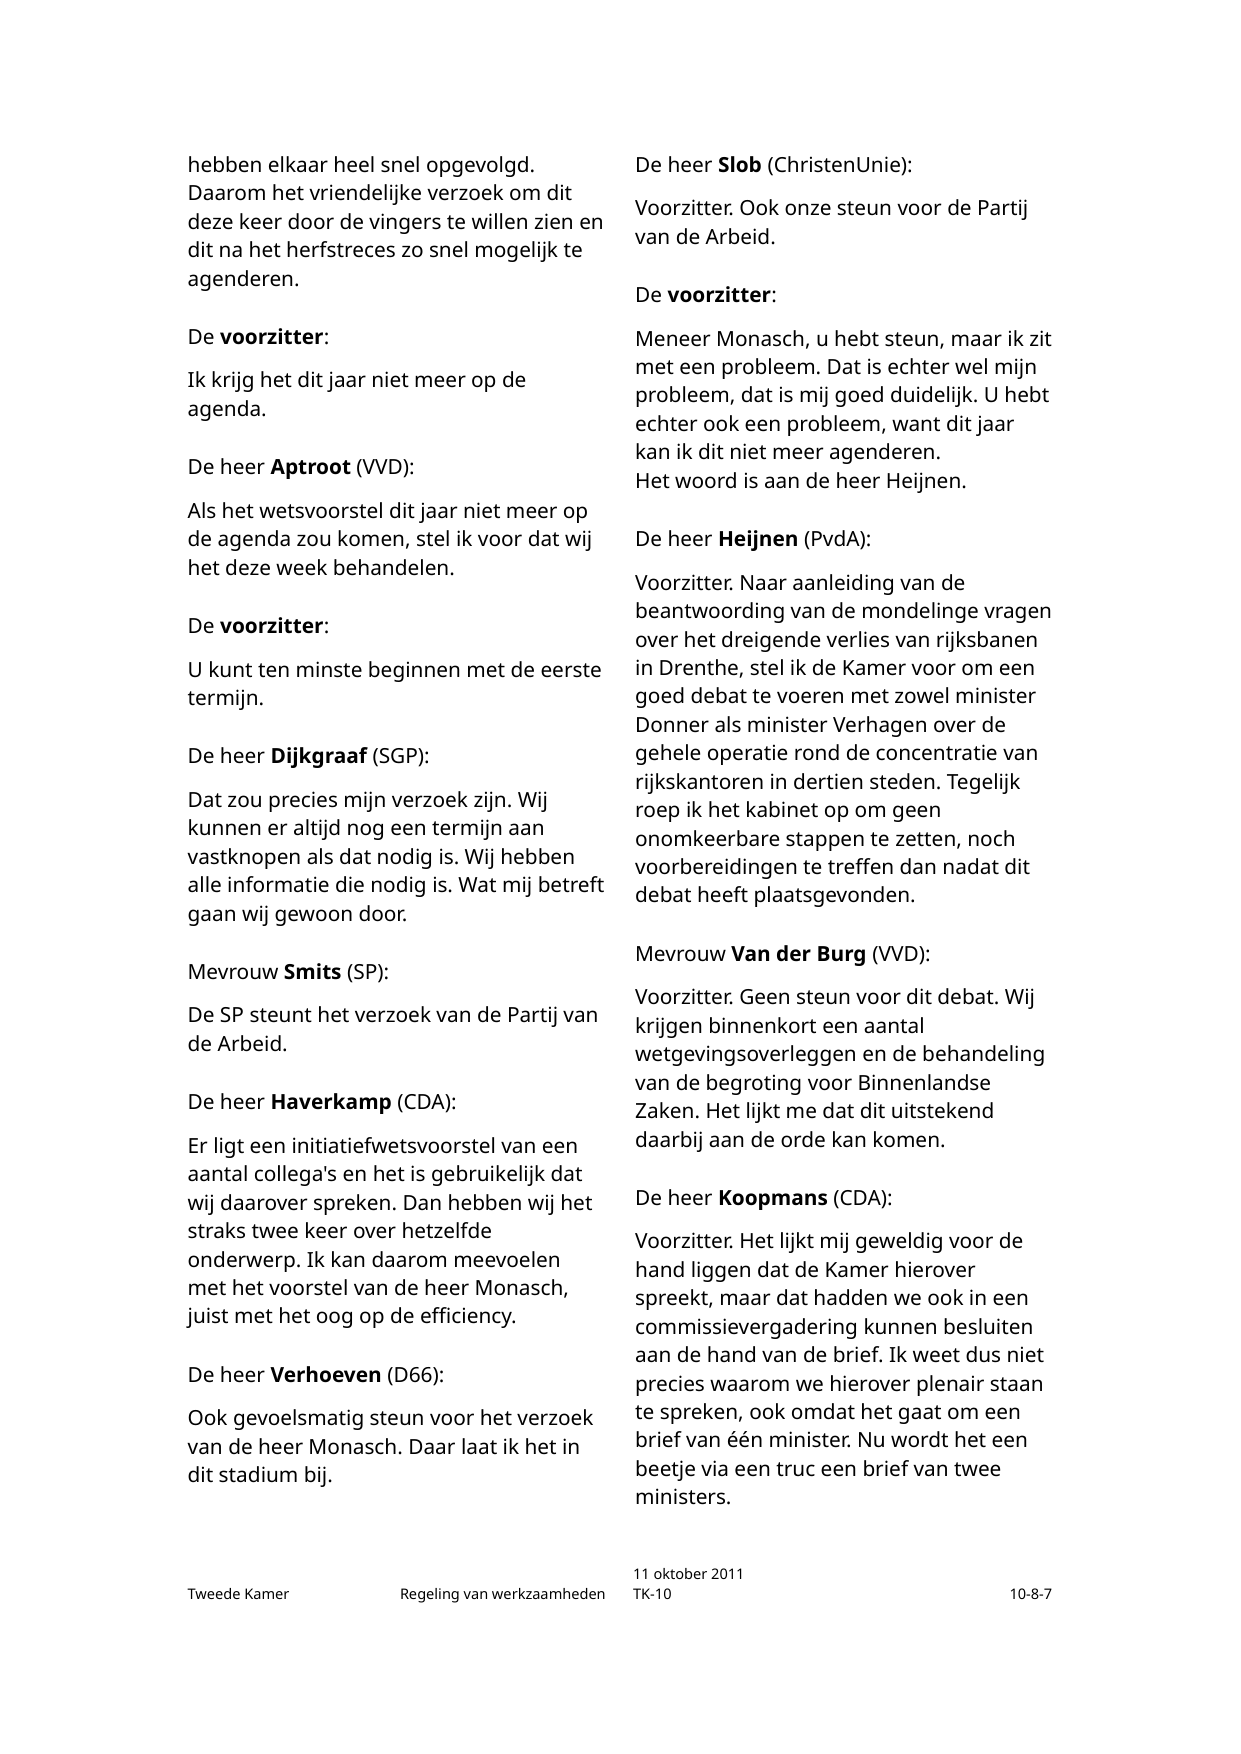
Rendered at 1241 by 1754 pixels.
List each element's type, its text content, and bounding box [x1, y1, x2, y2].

text Meneer Monasch, u hebt steun, maar ik zit met een probleem. Dat is echter wel mijn probleem, dat is mij goed duidelijk. U hebt echter ook een probleem, want dit jaar kan ik dit niet meer agenderen. [635, 324, 1053, 466]
text De voorzitter: [187, 611, 605, 640]
text hebben elkaar heel snel opgevolgd. Daarom het vriendelijke verzoek om dit deze keer door de vingers te willen zien en dit na het herfstreces zo snel mogelijk te agenderen. [187, 150, 605, 292]
text Voorzitter. Geen steun voor dit debat. Wij krijgen binnenkort een aantal wetgevingsoverleggen en de behandeling van de begroting voor Binnenlandse Zaken. Het lijkt me dat dit uitstekend daarbij aan de orde kan komen. [635, 982, 1053, 1153]
text De SP steunt het verzoek van de Partij van de Arbeid. [187, 1001, 605, 1057]
text Voorzitter. Ook onze steun voor de Partij van de Arbeid. [635, 193, 1053, 250]
text Het woord is aan de heer Heijnen. [635, 466, 1053, 494]
text De voorzitter: [187, 322, 605, 351]
text De heer Dijkgraaf (SGP): [187, 742, 605, 770]
text De heer Slob (ChristenUnie): [635, 150, 1053, 178]
text Voorzitter. Het lijkt mij geweldig voor de hand liggen dat de Kamer hierover spreekt, maar dat hadden we ook in een commissievergadering kunnen besluiten aan de hand van de brief. Ik weet dus niet precies waarom we hierover plenair staan te spreken, ook omdat het gaat om een brief van één minister. Nu wordt het een beetje via een truc een brief van twee ministers. [635, 1227, 1053, 1511]
text Mevrouw Smits (SP): [187, 957, 605, 986]
text Ook gevoelsmatig steun voor het verzoek van de heer Monasch. Daar laat ik het in dit stadium bij. [187, 1403, 605, 1489]
text De heer Haverkamp (CDA): [187, 1087, 605, 1116]
text De voorzitter: [635, 280, 1053, 309]
text De heer Verhoeven (D66): [187, 1360, 605, 1388]
text Dat zou precies mijn verzoek zijn. Wij kunnen er altijd nog een termijn aan vastknopen als dat nodig is. Wij hebben alle informatie die nodig is. Wat mij betreft gaan wij gewoon door. [187, 785, 605, 927]
text Er ligt een initiatiefwetsvoorstel van een aantal collega's en het is gebruikelijk dat wij daarover spreken. Dan hebben wij het straks twee keer over hetzelfde onderwerp. Ik kan daarom meevoelen met het voorstel van de heer Monasch, juist met het oog op de efficiency. [187, 1131, 605, 1330]
text De heer Koopmans (CDA): [635, 1183, 1053, 1212]
text De heer Aptroot (VVD): [187, 452, 605, 481]
text Ik krijg het dit jaar niet meer op de agenda. [187, 366, 605, 422]
text De heer Heijnen (PvdA): [635, 524, 1053, 553]
text Mevrouw Van der Burg (VVD): [635, 939, 1053, 967]
text U kunt ten minste beginnen met de eerste termijn. [187, 655, 605, 712]
text Voorzitter. Naar aanleiding van de beantwoording van de mondelinge vragen over het dreigende verlies van rijksbanen in Drenthe, stel ik de Kamer voor om een goed debat te voeren met zowel minister Donner als minister Verhagen over de gehele operatie rond de concentratie van rijkskantoren in dertien steden. Tegelijk roep ik het kabinet op om geen onomkeerbare stappen te zetten, noch voorbereidingen te treffen dan nadat dit debat heeft plaatsgevonden. [635, 568, 1053, 909]
text Als het wetsvoorstel dit jaar niet meer op de agenda zou komen, stel ik voor dat wij het deze week behandelen. [187, 496, 605, 581]
